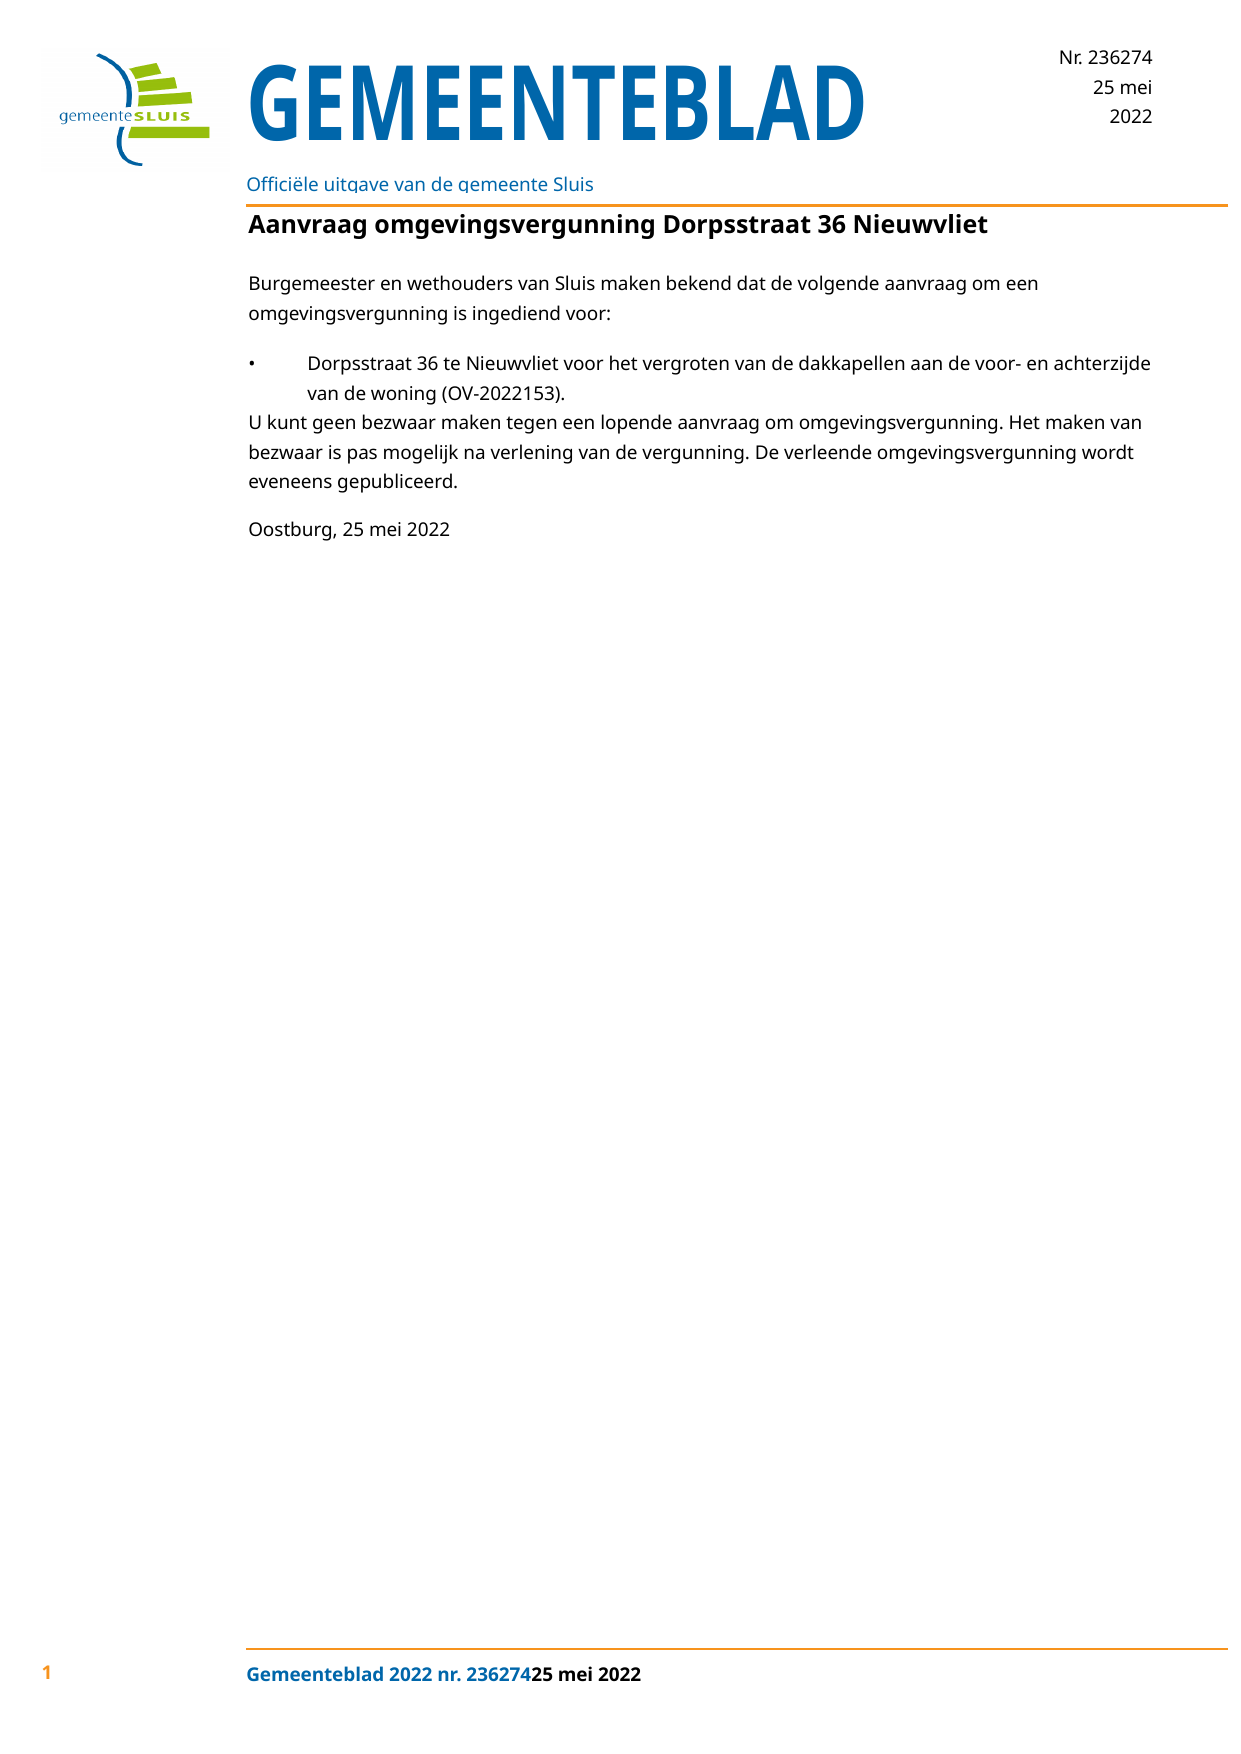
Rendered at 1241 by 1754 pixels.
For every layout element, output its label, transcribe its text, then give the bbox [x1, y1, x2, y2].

list Dorpsstraat 36 te Nieuwvliet voor het vergroten van de dakkapellen aan de voor- en achterzijde van de woning (OV-2022153). [248, 350, 1152, 406]
text Oostburg, 25 mei 2022 [248, 516, 1152, 542]
text U kunt geen bezwaar maken tegen een lopende aanvraag om omgevingsvergunning. Het maken van bezwaar is pas mogelijk na verlening van de vergunning. De verleende omgevingsvergunning wordt eveneens gepubliceerd. [248, 409, 1152, 494]
picture [41, 47, 231, 172]
text Aanvraag omgevingsvergunning Dorpsstraat 36 Nieuwvliet [248, 207, 1152, 241]
text Burgemeester en wethouders van Sluis maken bekend dat de volgende aanvraag om een omgevingsvergunning is ingediend voor: [248, 270, 1152, 326]
